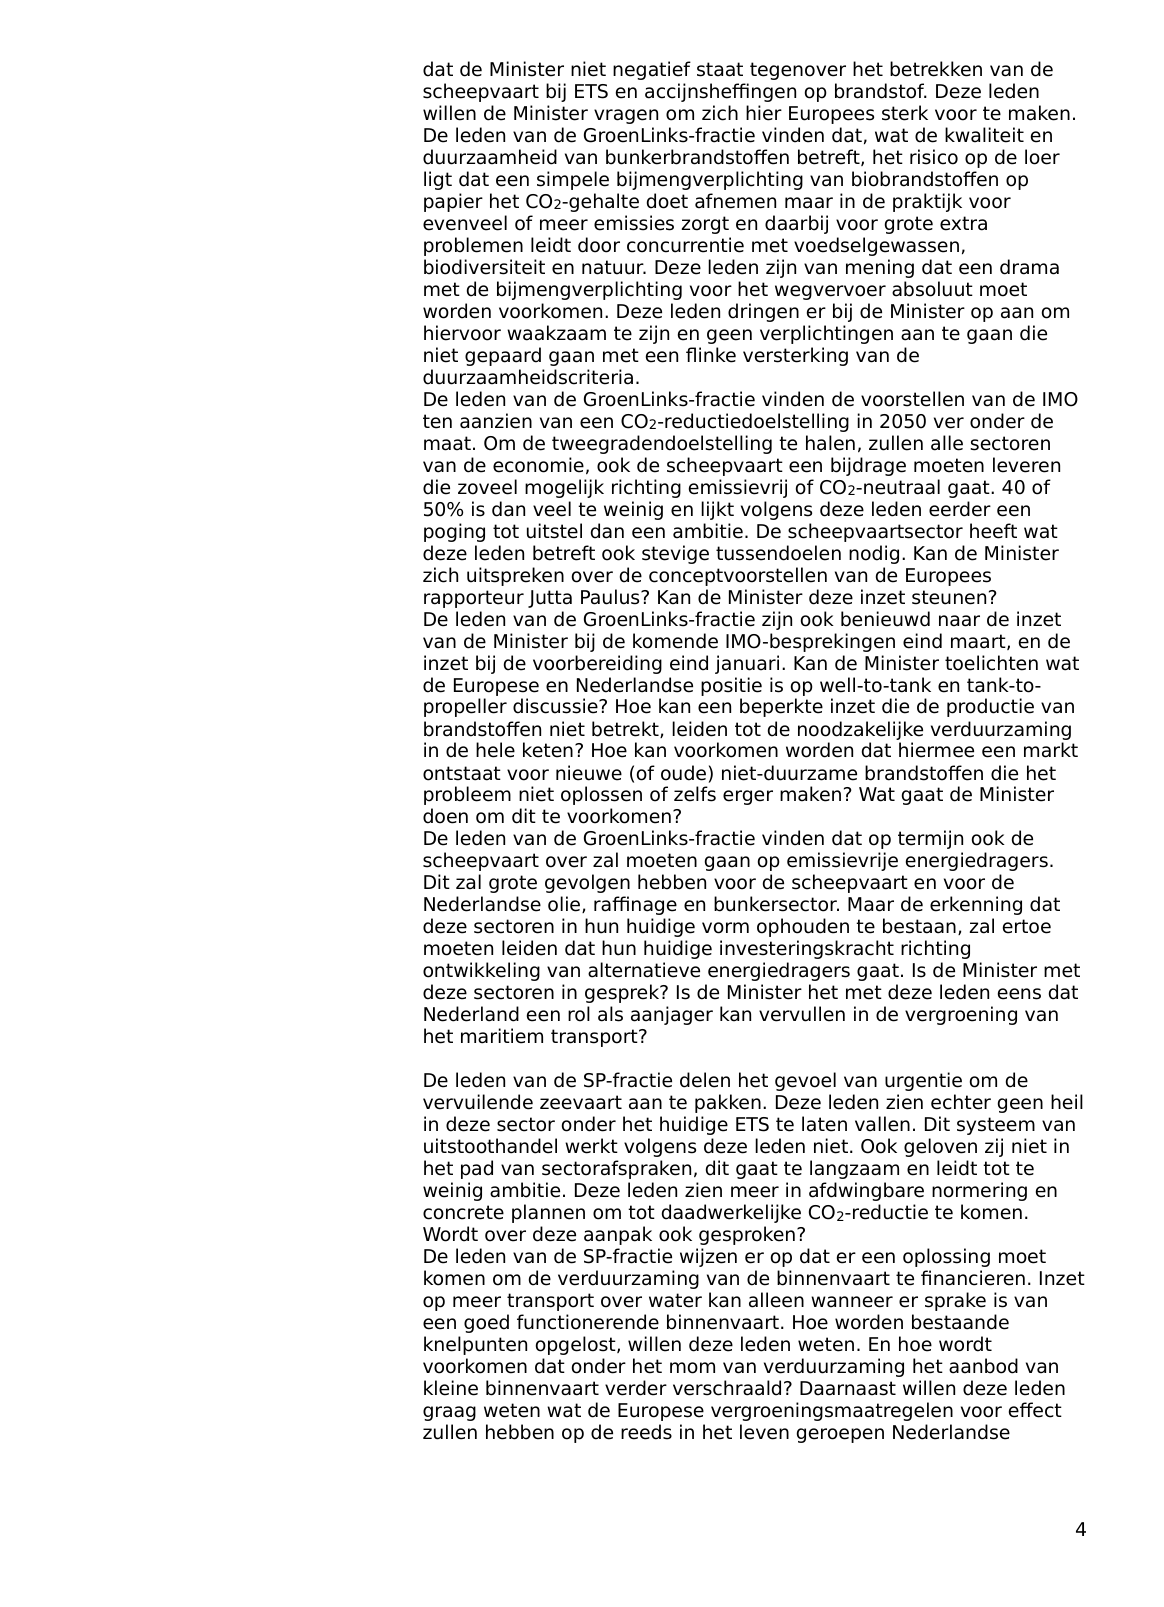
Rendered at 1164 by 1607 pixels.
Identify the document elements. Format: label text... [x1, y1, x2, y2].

text De leden van de GroenLinks-fractie vinden dat op termijn ook de scheepvaart over zal moeten gaan op emissievrije energiedragers. Dit zal grote gevolgen hebben voor de scheepvaart en voor de Nederlandse olie, raffinage en bunkersector. Maar de erkenning dat deze sectoren in hun huidige vorm ophouden te bestaan, zal ertoe moeten leiden dat hun huidige investeringskracht richting ontwikkeling van alternatieve energiedragers gaat. Is de Minister met deze sectoren in gesprek? Is de Minister het met deze leden eens dat Nederland een rol als aanjager kan vervullen in de vergroening van het maritiem transport? [422, 828, 1087, 1048]
text De leden van de GroenLinks-fractie zijn ook benieuwd naar de inzet van de Minister bij de komende IMO-besprekingen eind maart, en de inzet bij de voorbereiding eind januari. Kan de Minister toelichten wat de Europese en Nederlandse positie is op well-to-tank en tank-to-propeller discussie? Hoe kan een beperkte inzet die de productie van brandstoffen niet betrekt, leiden tot de noodzakelijke verduurzaming in de hele keten? Hoe kan voorkomen worden dat hiermee een markt ontstaat voor nieuwe (of oude) niet-duurzame brandstoffen die het probleem niet oplossen of zelfs erger maken? Wat gaat de Minister doen om dit te voorkomen? [422, 608, 1087, 828]
text De leden van de GroenLinks-fractie vinden de voorstellen van de IMO ten aanzien van een CO2-reductiedoelstelling in 2050 ver onder de maat. Om de tweegradendoelstelling te halen, zullen alle sectoren van de economie, ook de scheepvaart een bijdrage moeten leveren die zoveel mogelijk richting emissievrij of CO2-neutraal gaat. 40 of 50% is dan veel te weinig en lijkt volgens deze leden eerder een poging tot uitstel dan een ambitie. De scheepvaartsector heeft wat deze leden betreft ook stevige tussendoelen nodig. Kan de Minister zich uitspreken over de conceptvoorstellen van de Europees rapporteur Jutta Paulus? Kan de Minister deze inzet steunen? [422, 389, 1087, 608]
text De leden van de GroenLinks-fractie vinden dat, wat de kwaliteit en duurzaamheid van bunkerbrandstoffen betreft, het risico op de loer ligt dat een simpele bijmengverplichting van biobrandstoffen op papier het CO2-gehalte doet afnemen maar in de praktijk voor evenveel of meer emissies zorgt en daarbij voor grote extra problemen leidt door concurrentie met voedselgewassen, biodiversiteit en natuur. Deze leden zijn van mening dat een drama met de bijmengverplichting voor het wegvervoer absoluut moet worden voorkomen. Deze leden dringen er bij de Minister op aan om hiervoor waakzaam te zijn en geen verplichtingen aan te gaan die niet gepaard gaan met een flinke versterking van de duurzaamheidscriteria. [422, 125, 1087, 389]
text dat de Minister niet negatief staat tegenover het betrekken van de scheepvaart bij ETS en accijnsheffingen op brandstof. Deze leden willen de Minister vragen om zich hier Europees sterk voor te maken. [422, 59, 1087, 125]
text De leden van de SP-fractie wijzen er op dat er een oplossing moet komen om de verduurzaming van de binnenvaart te financieren. Inzet op meer transport over water kan alleen wanneer er sprake is van een goed functionerende binnenvaart. Hoe worden bestaande knelpunten opgelost, willen deze leden weten. En hoe wordt voorkomen dat onder het mom van verduurzaming het aanbod van kleine binnenvaart verder verschraald? Daarnaast willen deze leden graag weten wat de Europese vergroeningsmaatregelen voor effect zullen hebben op de reeds in het leven geroepen Nederlandse [422, 1246, 1087, 1444]
text De leden van de SP-fractie delen het gevoel van urgentie om de vervuilende zeevaart aan te pakken. Deze leden zien echter geen heil in deze sector onder het huidige ETS te laten vallen. Dit systeem van uitstoothandel werkt volgens deze leden niet. Ook geloven zij niet in het pad van sectorafspraken, dit gaat te langzaam en leidt tot te weinig ambitie. Deze leden zien meer in afdwingbare normering en concrete plannen om tot daadwerkelijke CO2-reductie te komen. Wordt over deze aanpak ook gesproken? [422, 1070, 1087, 1246]
